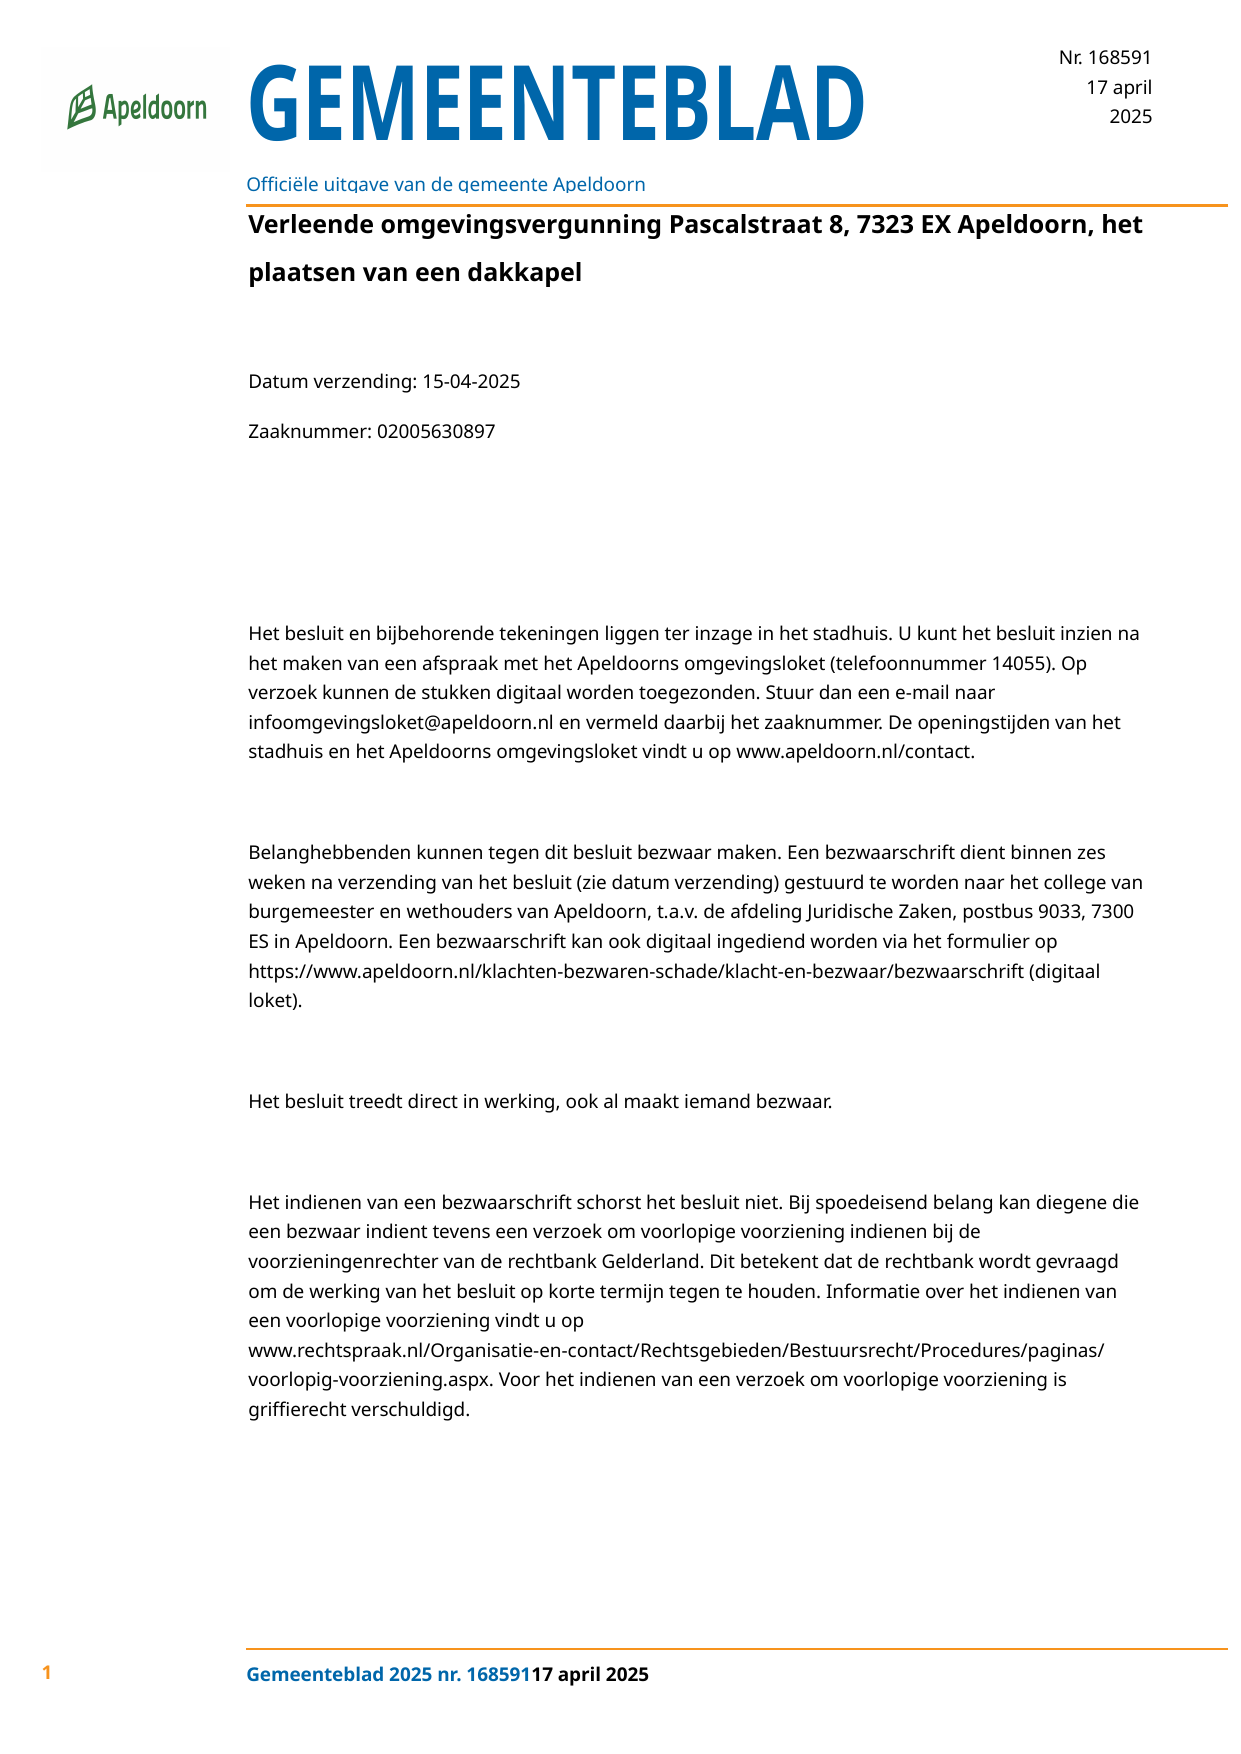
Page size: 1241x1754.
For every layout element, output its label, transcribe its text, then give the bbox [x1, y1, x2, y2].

picture [41, 47, 231, 172]
text Datum verzending: 15-04-2025 [248, 368, 1152, 394]
text Zaaknummer: 02005630897 [248, 419, 1152, 444]
text Het indienen van een bezwaarschrift schorst het besluit niet. Bij spoedeisend belang kan diegene die een bezwaar indient tevens een verzoek om voorlopige voorziening indienen bij de voorzieningenrechter van de rechtbank Gelderland. Dit betekent dat de rechtbank wordt gevraagd om de werking van het besluit op korte termijn tegen te houden. Informatie over het indienen van een voorlopige voorziening vindt u op www.rechtspraak.nl/Organisatie-en-contact/Rechtsgebieden/Bestuursrecht/Procedures/paginas/voorlopig-voorziening.aspx. Voor het indienen van een verzoek om voorlopige voorziening is griffierecht verschuldigd. [248, 1189, 1152, 1422]
text Verleende omgevingsvergunning Pascalstraat 8, 7323 EX Apeldoorn, het plaatsen van een dakkapel [248, 207, 1152, 288]
text Het besluit treedt direct in werking, ook al maakt iemand bezwaar. [248, 1088, 1152, 1114]
text Het besluit en bijbehorende tekeningen liggen ter inzage in het stadhuis. U kunt het besluit inzien na het maken van een afspraak met het Apeldoorns omgevingsloket (telefoonnummer 14055). Op verzoek kunnen de stukken digitaal worden toegezonden. Stuur dan een e-mail naar infoomgevingsloket@apeldoorn.nl en vermeld daarbij het zaaknummer. De openingstijden van het stadhuis en het Apeldoorns omgevingsloket vindt u op www.apeldoorn.nl/contact. [248, 620, 1152, 764]
text Belanghebbenden kunnen tegen dit besluit bezwaar maken. Een bezwaarschrift dient binnen zes weken na verzending van het besluit (zie datum verzending) gestuurd te worden naar het college van burgemeester en wethouders van Apeldoorn, t.a.v. de afdeling Juridische Zaken, postbus 9033, 7300 ES in Apeldoorn. Een bezwaarschrift kan ook digitaal ingediend worden via het formulier op https://www.apeldoorn.nl/klachten-bezwaren-schade/klacht-en-bezwaar/bezwaarschrift (digitaal loket). [248, 839, 1152, 1013]
